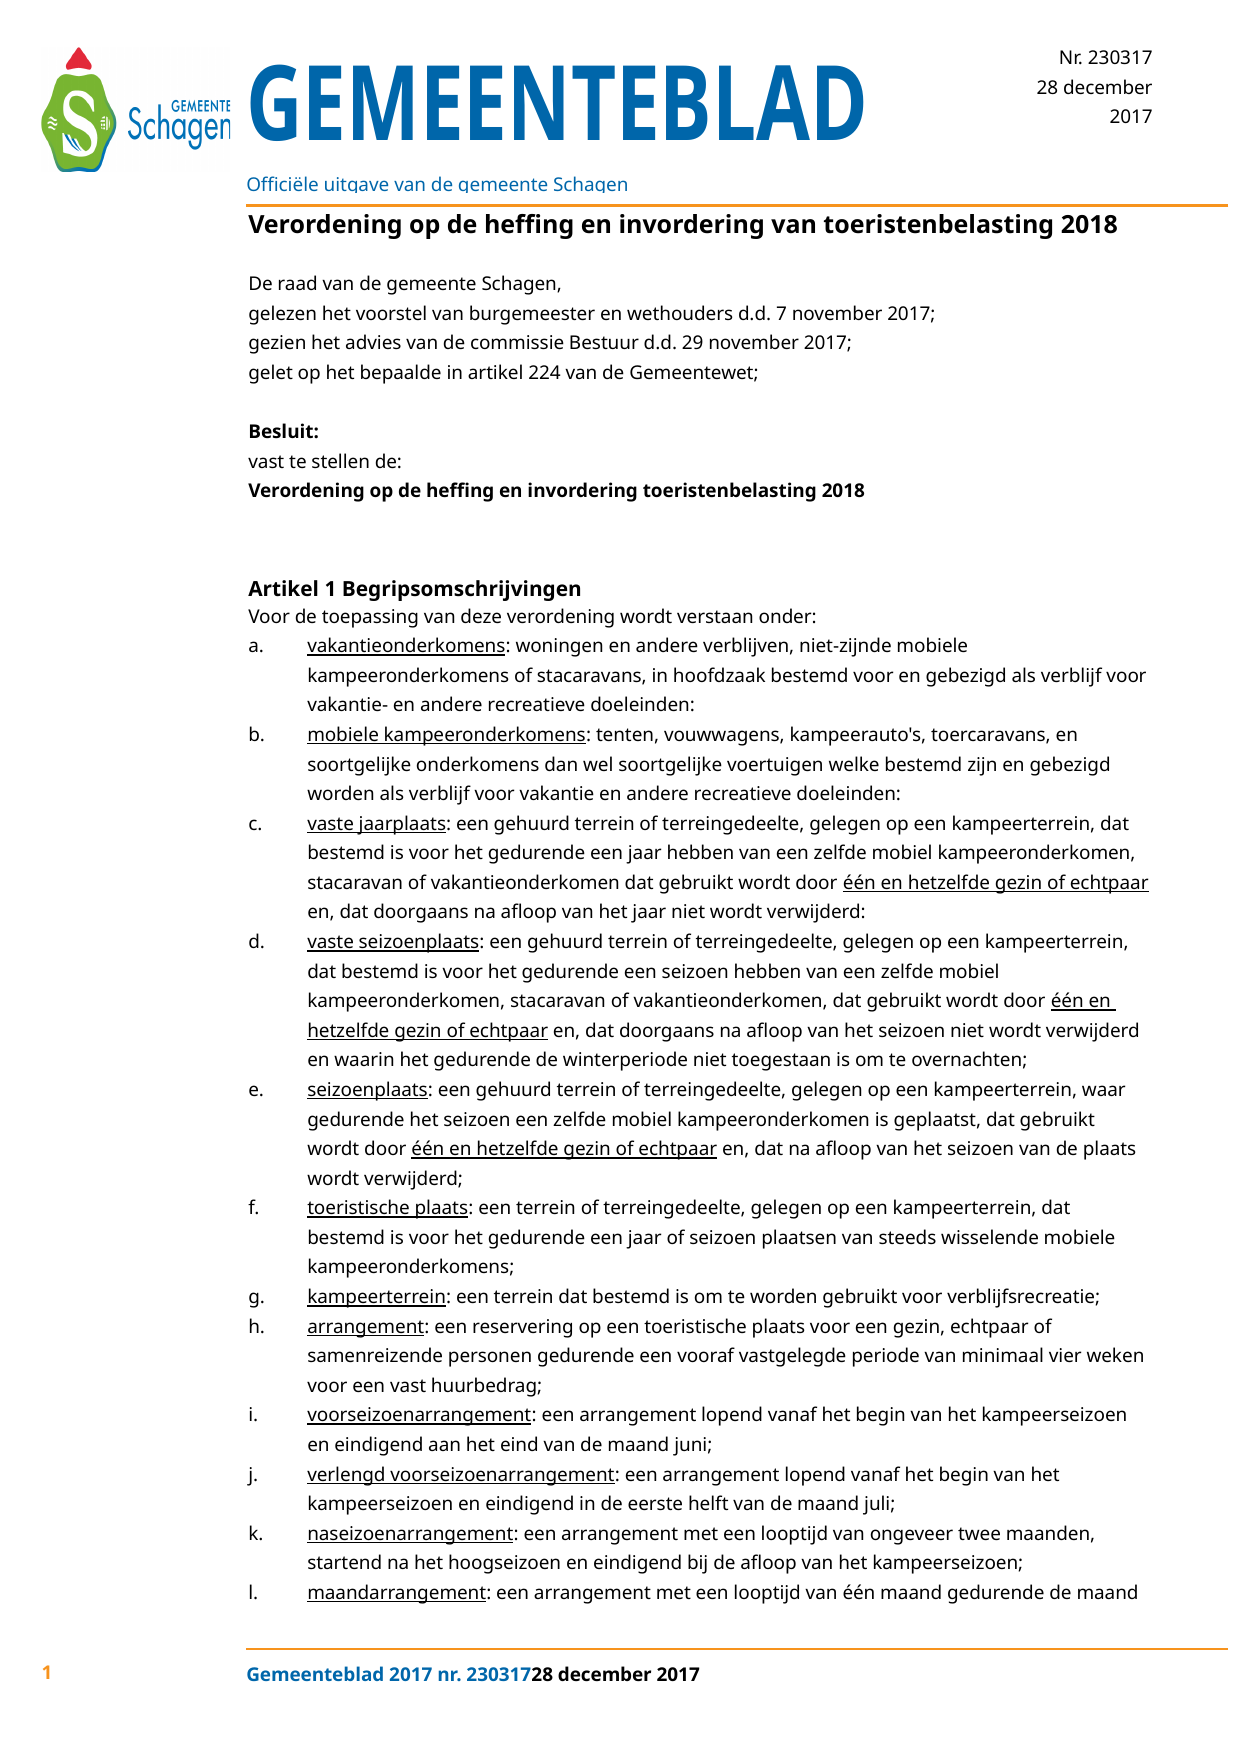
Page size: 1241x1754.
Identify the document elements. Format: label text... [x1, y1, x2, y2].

text vast te stellen de: [248, 448, 1152, 473]
text Verordening op de heffing en invordering toeristenbelasting 2018 [248, 477, 1152, 503]
list seizoenplaats: een gehuurd terrein of terreingedeelte, gelegen op een kampeerterrein, waar gedurende het seizoen een zelfde mobiel kampeeronderkomen is geplaatst, dat gebruikt wordt door één en hetzelfde gezin of echtpaar en, dat na afloop van het seizoen van de plaats wordt verwijderd; [248, 1076, 1152, 1191]
list vaste seizoenplaats: een gehuurd terrein of terreingedeelte, gelegen op een kampeerterrein, dat bestemd is voor het gedurende een seizoen hebben van een zelfde mobiel kampeeronderkomen, stacaravan of vakantieonderkomen, dat gebruikt wordt door één en hetzelfde gezin of echtpaar en, dat doorgaans na afloop van het seizoen niet wordt verwijderd en waarin het gedurende de winterperiode niet toegestaan is om te overnachten; [248, 928, 1152, 1072]
text Artikel 1 Begripsomschrijvingen [248, 574, 1152, 603]
text De raad van de gemeente Schagen, [248, 270, 1152, 296]
text Besluit: [248, 418, 1152, 444]
text gezien het advies van de commissie Bestuur d.d. 29 november 2017; [248, 329, 1152, 355]
list naseizoenarrangement: een arrangement met een looptijd van ongeveer twee maanden, startend na het hoogseizoen en eindigend bij de afloop van het kampeerseizoen; [248, 1520, 1152, 1575]
list toeristische plaats: een terrein of terreingedeelte, gelegen op een kampeerterrein, dat bestemd is voor het gedurende een jaar of seizoen plaatsen van steeds wisselende mobiele kampeeronderkomens; [248, 1194, 1152, 1279]
list kampeerterrein: een terrein dat bestemd is om te worden gebruikt voor verblijfsrecreatie; [248, 1283, 1152, 1309]
list voorseizoenarrangement: een arrangement lopend vanaf het begin van het kampeerseizoen en eindigend aan het eind van de maand juni; [248, 1402, 1152, 1457]
list mobiele kampeeronderkomens: tenten, vouwwagens, kampeerauto's, toercaravans, en soortgelijke onderkomens dan wel soortgelijke voertuigen welke bestemd zijn en gebezigd worden als verblijf voor vakantie en andere recreatieve doeleinden: [248, 721, 1152, 806]
text gelezen het voorstel van burgemeester en wethouders d.d. 7 november 2017; [248, 300, 1152, 326]
list verlengd voorseizoenarrangement: een arrangement lopend vanaf het begin van het kampeerseizoen en eindigend in de eerste helft van de maand juli; [248, 1461, 1152, 1516]
list maandarrangement: een arrangement met een looptijd van één maand gedurende de maand [248, 1579, 1152, 1605]
list arrangement: een reservering op een toeristische plaats voor een gezin, echtpaar of samenreizende personen gedurende een vooraf vastgelegde periode van minimaal vier weken voor een vast huurbedrag; [248, 1313, 1152, 1398]
text Verordening op de heffing en invordering van toeristenbelasting 2018 [248, 207, 1152, 241]
text Voor de toepassing van deze verordening wordt verstaan onder: [248, 603, 1152, 628]
list vaste jaarplaats: een gehuurd terrein of terreingedeelte, gelegen op een kampeerterrein, dat bestemd is voor het gedurende een jaar hebben van een zelfde mobiel kampeeronderkomen, stacaravan of vakantieonderkomen dat gebruikt wordt door één en hetzelfde gezin of echtpaar en, dat doorgaans na afloop van het jaar niet wordt verwijderd: [248, 810, 1152, 924]
picture [41, 47, 231, 172]
text gelet op het bepaalde in artikel 224 van de Gemeentewet; [248, 359, 1152, 385]
list vakantieonderkomens: woningen en andere verblijven, niet-zijnde mobiele kampeeronderkomens of stacaravans, in hoofdzaak bestemd voor en gebezigd als verblijf voor vakantie- en andere recreatieve doeleinden: [248, 632, 1152, 717]
